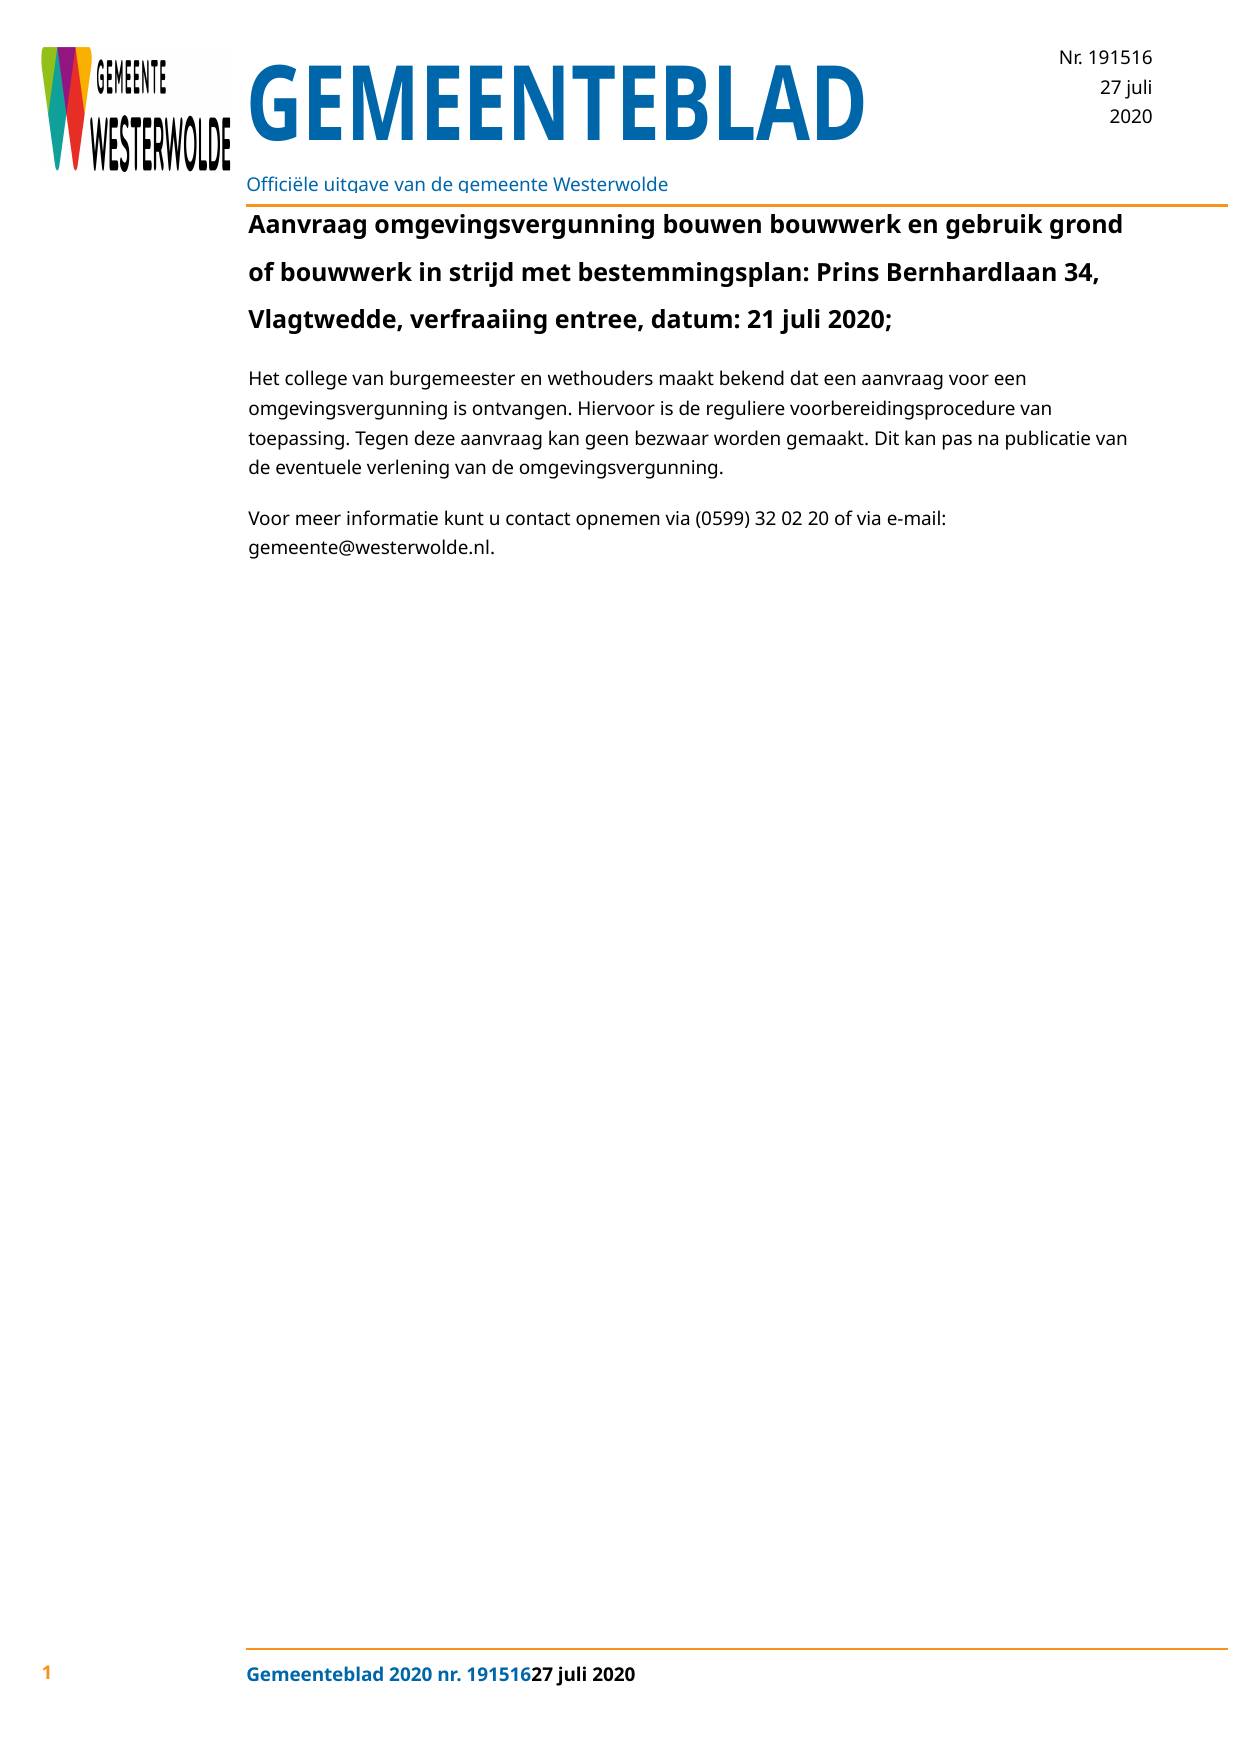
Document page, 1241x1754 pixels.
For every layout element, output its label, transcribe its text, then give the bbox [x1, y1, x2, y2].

text Aanvraag omgevingsvergunning bouwen bouwwerk en gebruik grond of bouwwerk in strijd met bestemmingsplan: Prins Bernhardlaan 34, Vlagtwedde, verfraaiing entree, datum: 21 juli 2020; [248, 207, 1152, 336]
picture [41, 47, 231, 172]
text Voor meer informatie kunt u contact opnemen via (0599) 32 02 20 of via e-mail: gemeente@westerwolde.nl. [248, 505, 1152, 560]
text Het college van burgemeester en wethouders maakt bekend dat een aanvraag voor een omgevingsvergunning is ontvangen. Hiervoor is de reguliere voorbereidingsprocedure van toepassing. Tegen deze aanvraag kan geen bezwaar worden gemaakt. Dit kan pas na publicatie van de eventuele verlening van de omgevingsvergunning. [248, 366, 1152, 480]
